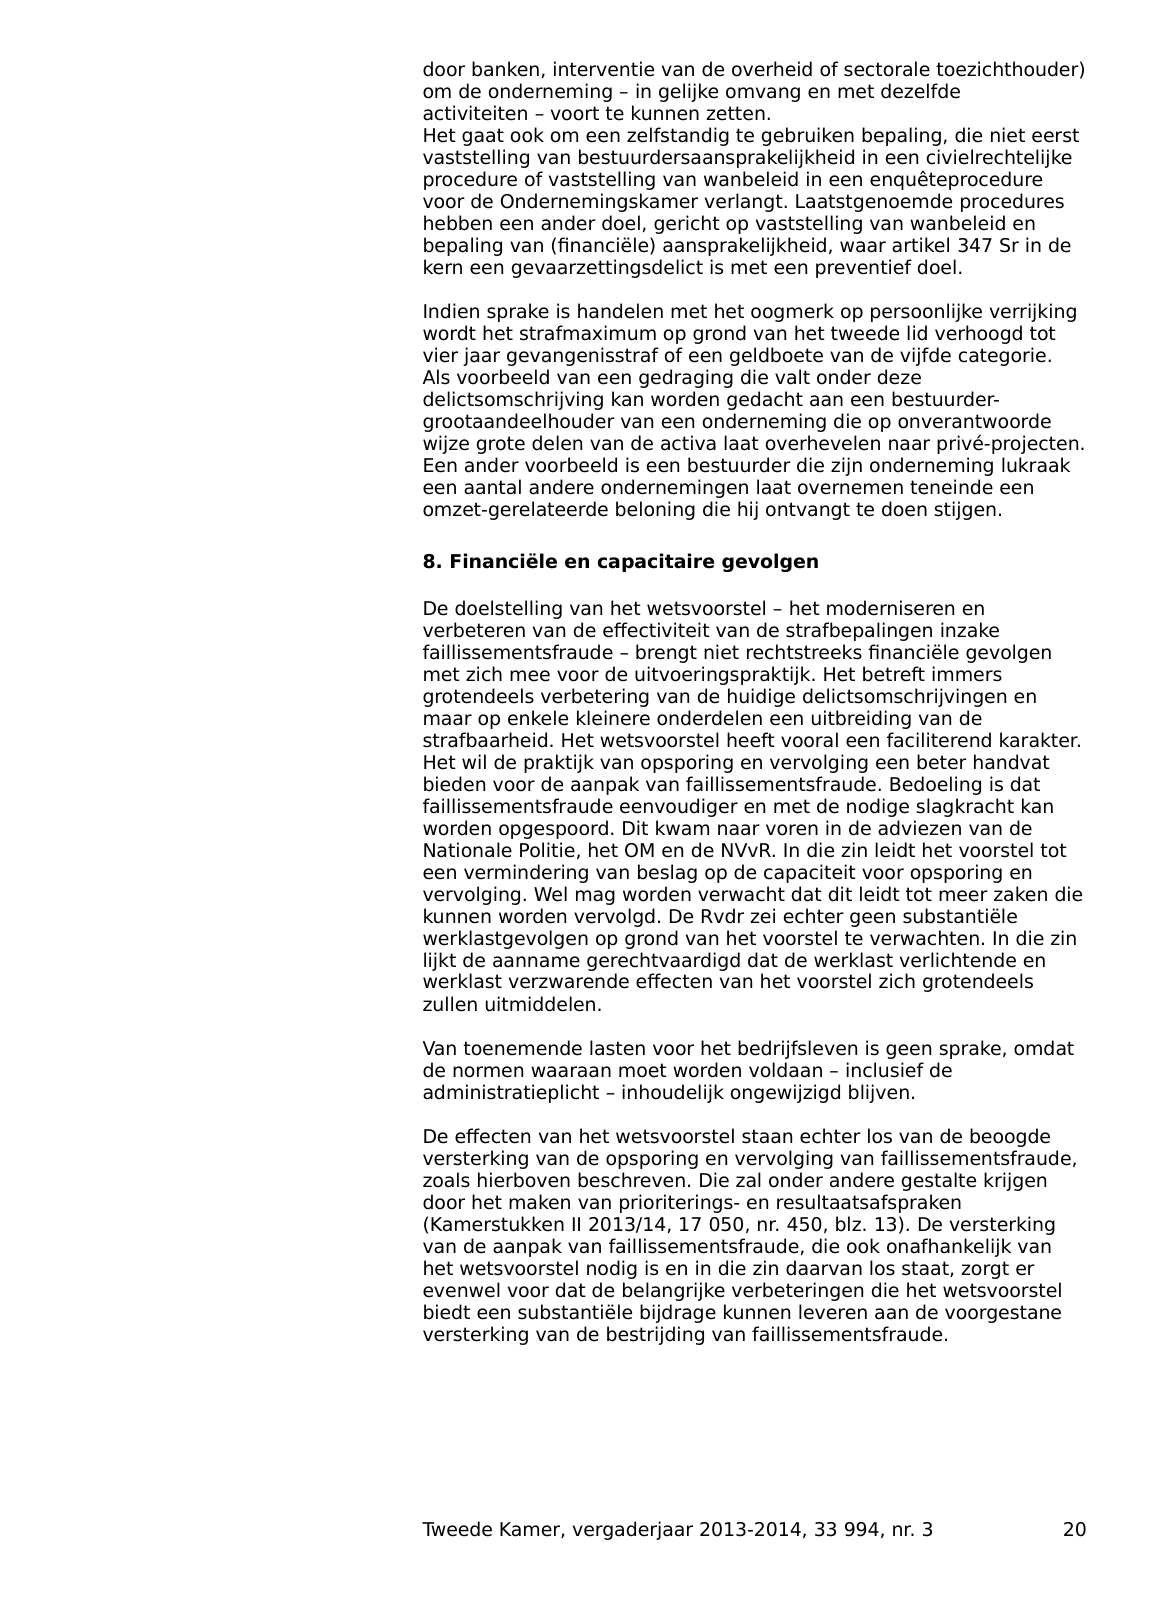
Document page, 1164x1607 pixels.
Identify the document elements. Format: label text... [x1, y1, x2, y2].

text Indien sprake is handelen met het oogmerk op persoonlijke verrijking wordt het strafmaximum op grond van het tweede lid verhoogd tot vier jaar gevangenisstraf of een geldboete van de vijfde categorie. Als voorbeeld van een gedraging die valt onder deze delictsomschrijving kan worden gedacht aan een bestuurder-grootaandeelhouder van een onderneming die op onverantwoorde wijze grote delen van de activa laat overhevelen naar privé-projecten. Een ander voorbeeld is een bestuurder die zijn onderneming lukraak een aantal andere ondernemingen laat overnemen teneinde een omzet-gerelateerde beloning die hij ontvangt te doen stijgen. [422, 301, 1087, 521]
text Het gaat ook om een zelfstandig te gebruiken bepaling, die niet eerst vaststelling van bestuurdersaansprakelijkheid in een civielrechtelijke procedure of vaststelling van wanbeleid in een enquêteprocedure voor de Ondernemingskamer verlangt. Laatstgenoemde procedures hebben een ander doel, gericht op vaststelling van wanbeleid en bepaling van (financiële) aansprakelijkheid, waar artikel 347 Sr in de kern een gevaarzettingsdelict is met een preventief doel. [422, 125, 1087, 279]
subtitle 8. Financiële en capacitaire gevolgen [422, 551, 1087, 573]
text De doelstelling van het wetsvoorstel – het moderniseren en verbeteren van de effectiviteit van de strafbepalingen inzake faillissementsfraude – brengt niet rechtstreeks financiële gevolgen met zich mee voor de uitvoeringspraktijk. Het betreft immers grotendeels verbetering van de huidige delictsomschrijvingen en maar op enkele kleinere onderdelen een uitbreiding van de strafbaarheid. Het wetsvoorstel heeft vooral een faciliterend karakter. Het wil de praktijk van opsporing en vervolging een beter handvat bieden voor de aanpak van faillissementsfraude. Bedoeling is dat faillissementsfraude eenvoudiger en met de nodige slagkracht kan worden opgespoord. Dit kwam naar voren in de adviezen van de Nationale Politie, het OM en de NVvR. In die zin leidt het voorstel tot een vermindering van beslag op de capaciteit voor opsporing en vervolging. Wel mag worden verwacht dat dit leidt tot meer zaken die kunnen worden vervolgd. De Rvdr zei echter geen substantiële werklastgevolgen op grond van het voorstel te verwachten. In die zin lijkt de aanname gerechtvaardigd dat de werklast verlichtende en werklast verzwarende effecten van het voorstel zich grotendeels zullen uitmiddelen. [422, 598, 1087, 1015]
text De effecten van het wetsvoorstel staan echter los van de beoogde versterking van de opsporing en vervolging van faillissementsfraude, zoals hierboven beschreven. Die zal onder andere gestalte krijgen door het maken van prioriterings- en resultaatsafspraken (Kamerstukken II 2013/14, 17 050, nr. 450, blz. 13). De versterking van de aanpak van faillissementsfraude, die ook onafhankelijk van het wetsvoorstel nodig is en in die zin daarvan los staat, zorgt er evenwel voor dat de belangrijke verbeteringen die het wetsvoorstel biedt een substantiële bijdrage kunnen leveren aan de voorgestane versterking van de bestrijding van faillissementsfraude. [422, 1126, 1087, 1346]
text door banken, interventie van de overheid of sectorale toezichthouder) om de onderneming – in gelijke omvang en met dezelfde activiteiten – voort te kunnen zetten. [422, 59, 1087, 125]
text Van toenemende lasten voor het bedrijfsleven is geen sprake, omdat de normen waaraan moet worden voldaan – inclusief de administratieplicht – inhoudelijk ongewijzigd blijven. [422, 1038, 1087, 1103]
